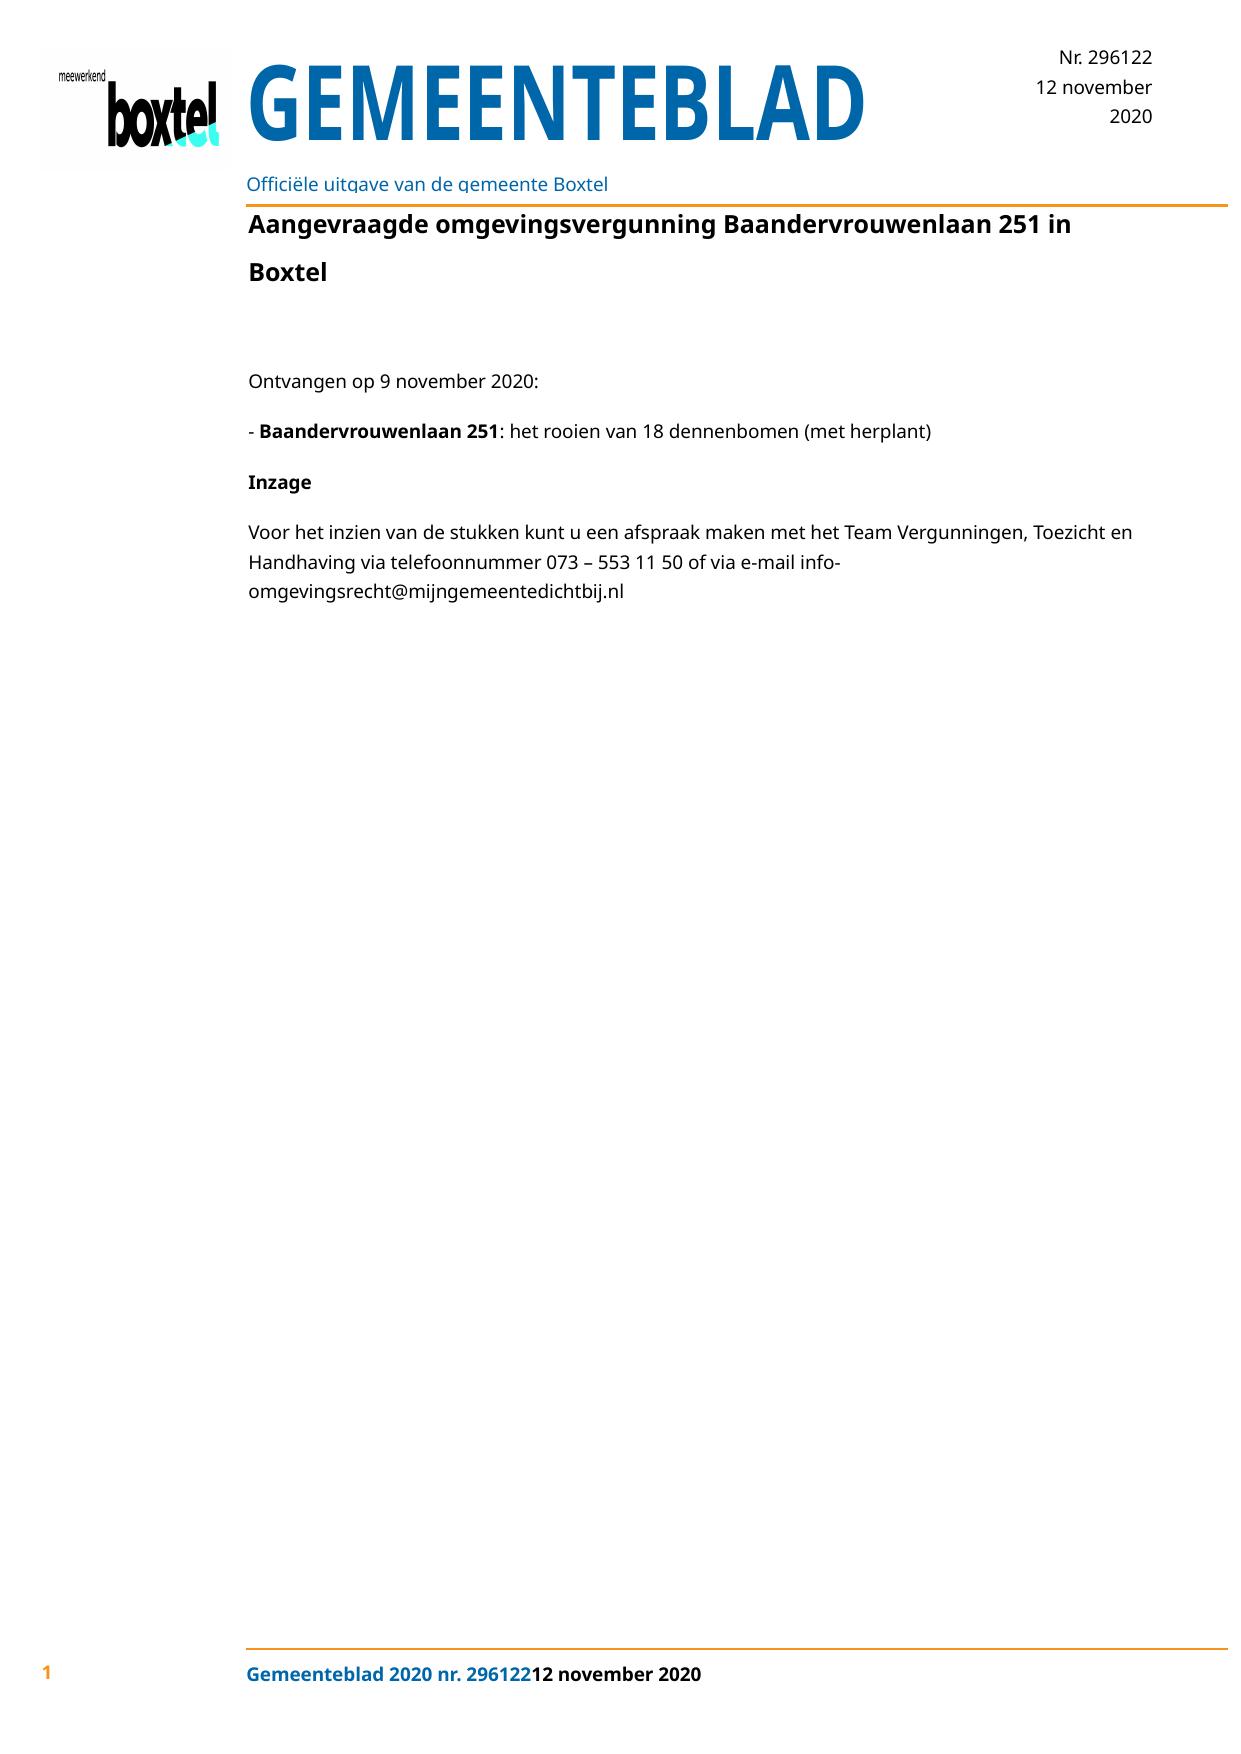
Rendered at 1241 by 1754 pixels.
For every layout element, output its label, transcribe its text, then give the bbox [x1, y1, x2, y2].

text Inzage [248, 469, 1152, 495]
text - Baandervrouwenlaan 251: het rooien van 18 dennenbomen (met herplant) [248, 419, 1152, 444]
picture [41, 47, 231, 172]
text Aangevraagde omgevingsvergunning Baandervrouwenlaan 251 in Boxtel [248, 207, 1152, 288]
text Voor het inzien van de stukken kunt u een afspraak maken met het Team Vergunningen, Toezicht en Handhaving via telefoonnummer 073 – 553 11 50 of via e-mail info-omgevingsrecht@mijngemeentedichtbij.nl [248, 519, 1152, 604]
text Ontvangen op 9 november 2020: [248, 368, 1152, 394]
